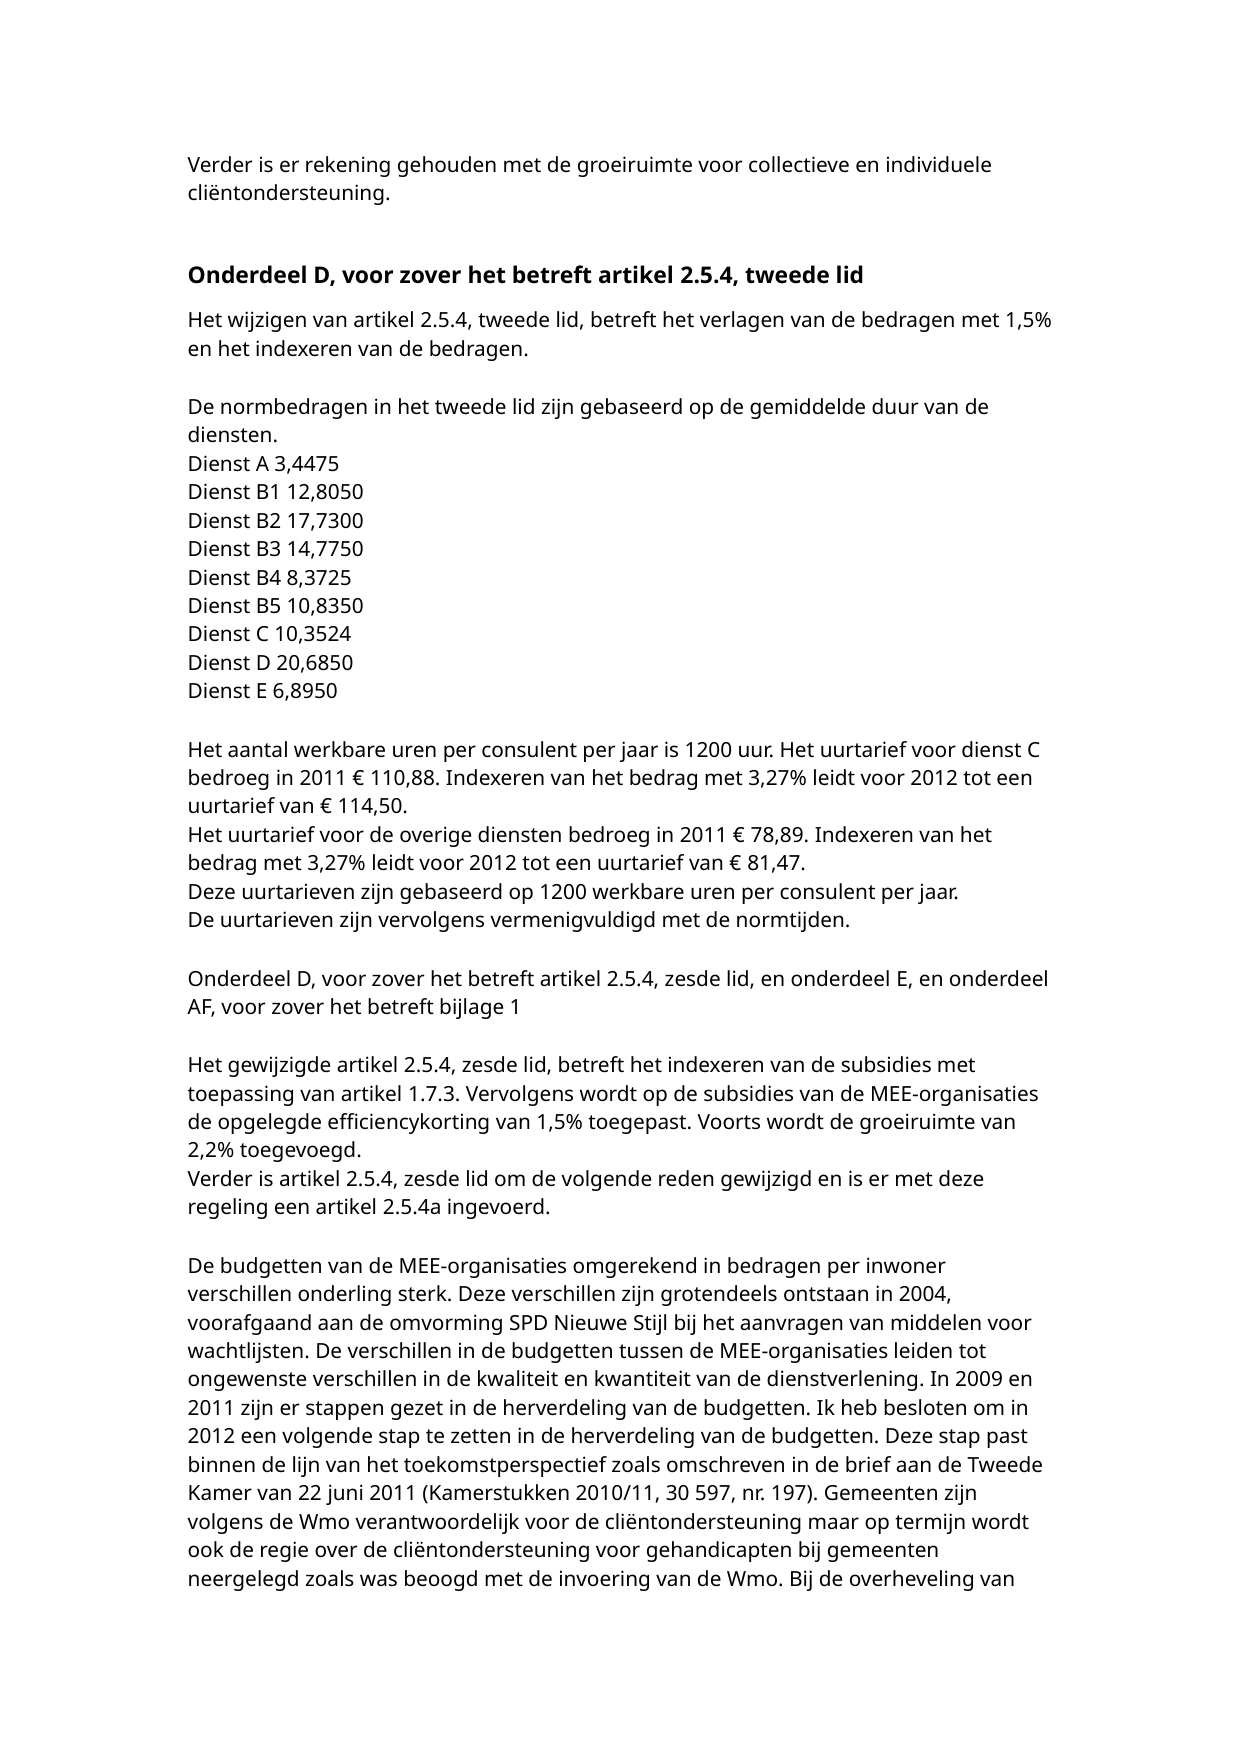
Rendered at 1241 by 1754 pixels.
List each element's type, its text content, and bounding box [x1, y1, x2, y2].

text Dienst D 20,6850 [187, 648, 1053, 676]
text Verder is er rekening gehouden met de groeiruimte voor collectieve en individuele cliëntondersteuning. [187, 150, 1053, 207]
text Dienst A 3,4475 [187, 449, 1053, 477]
text Dienst B3 14,7750 [187, 534, 1053, 563]
text Dienst B5 10,8350 [187, 591, 1053, 619]
text Het wijzigen van artikel 2.5.4, tweede lid, betreft het verlagen van de bedragen met 1,5% en het indexeren van de bedragen. [187, 306, 1053, 362]
text Het aantal werkbare uren per consulent per jaar is 1200 uur. Het uurtarief voor dienst C bedroeg in 2011 € 110,88. Indexeren van het bedrag met 3,27% leidt voor 2012 tot een uurtarief van € 114,50. [187, 735, 1053, 820]
text De normbedragen in het tweede lid zijn gebaseerd op de gemiddelde duur van de diensten. [187, 392, 1053, 449]
text Deze uurtarieven zijn gebaseerd op 1200 werkbare uren per consulent per jaar. [187, 877, 1053, 905]
text Dienst B4 8,3725 [187, 563, 1053, 591]
text Het gewijzigde artikel 2.5.4, zesde lid, betreft het indexeren van de subsidies met toepassing van artikel 1.7.3. Vervolgens wordt op de subsidies van de MEE-organisaties de opgelegde efficiencykorting van 1,5% toegepast. Voorts wordt de groeiruimte van 2,2% toegevoegd. [187, 1050, 1053, 1164]
text Dienst C 10,3524 [187, 619, 1053, 648]
text Verder is artikel 2.5.4, zesde lid om de volgende reden gewijzigd en is er met deze regeling een artikel 2.5.4a ingevoerd. [187, 1164, 1053, 1221]
text Dienst E 6,8950 [187, 676, 1053, 705]
text Dienst B1 12,8050 [187, 477, 1053, 506]
text Onderdeel D, voor zover het betreft artikel 2.5.4, zesde lid, en onderdeel E, en onderdeel AF, voor zover het betreft bijlage 1 [187, 964, 1053, 1021]
text Het uurtarief voor de overige diensten bedroeg in 2011 € 78,89. Indexeren van het bedrag met 3,27% leidt voor 2012 tot een uurtarief van € 81,47. [187, 820, 1053, 877]
text De uurtarieven zijn vervolgens vermenigvuldigd met de normtijden. [187, 905, 1053, 934]
text Dienst B2 17,7300 [187, 506, 1053, 534]
text De budgetten van de MEE-organisaties omgerekend in bedragen per inwoner verschillen onderling sterk. Deze verschillen zijn grotendeels ontstaan in 2004, voorafgaand aan de omvorming SPD Nieuwe Stijl bij het aanvragen van middelen voor wachtlijsten. De verschillen in de budgetten tussen de MEE-organisaties leiden tot ongewenste verschillen in de kwaliteit en kwantiteit van de dienstverlening. In 2009 en 2011 zijn er stappen gezet in de herverdeling van de budgetten. Ik heb besloten om in 2012 een volgende stap te zetten in de herverdeling van de budgetten. Deze stap past binnen de lijn van het toekomstperspectief zoals omschreven in de brief aan de Tweede Kamer van 22 juni 2011 (Kamerstukken 2010/11, 30 597, nr. 197). Gemeenten zijn volgens de Wmo verantwoordelijk voor de cliëntondersteuning maar op termijn wordt ook de regie over de cliëntondersteuning voor gehandicapten bij gemeenten neergelegd zoals was beoogd met de invoering van de Wmo. Bij de overheveling van [187, 1251, 1053, 1592]
subtitle Onderdeel D, voor zover het betreft artikel 2.5.4, tweede lid [187, 259, 1053, 291]
